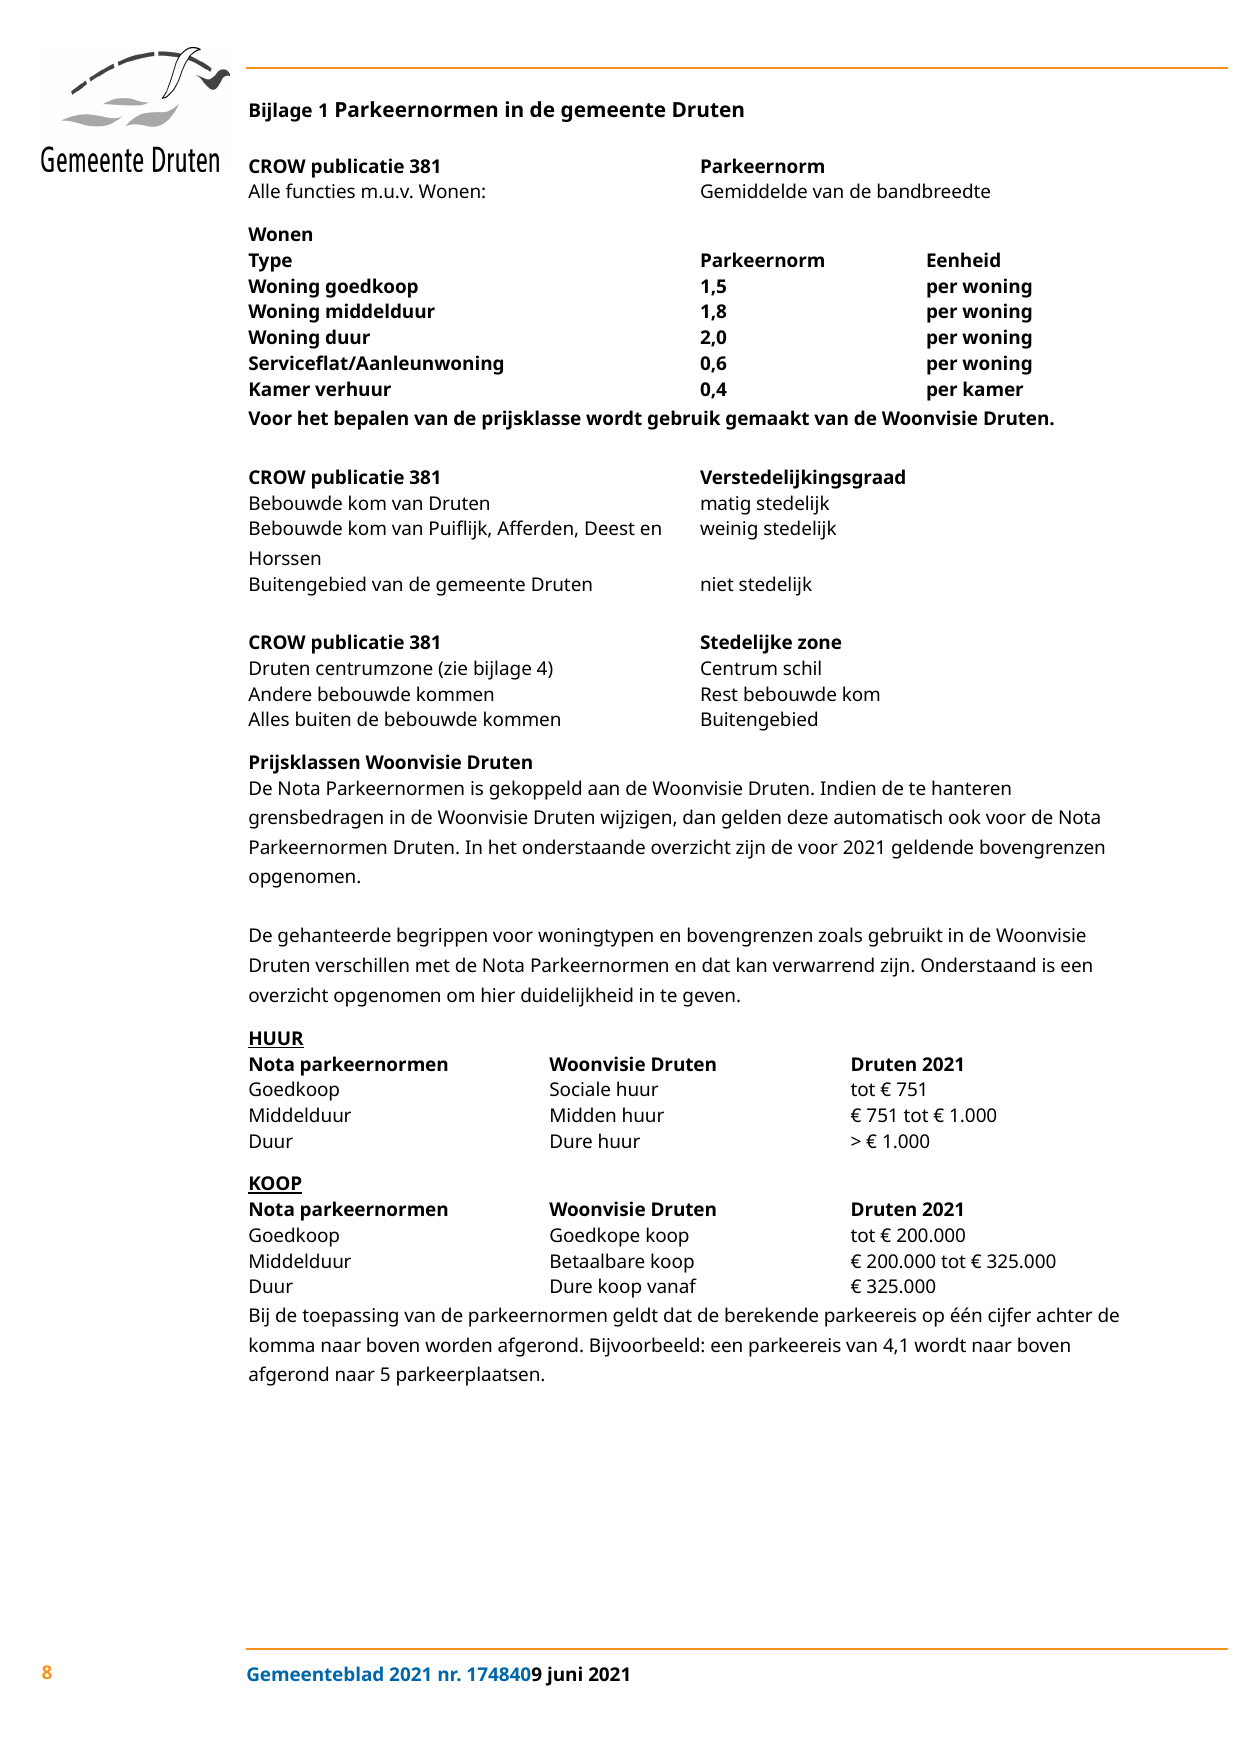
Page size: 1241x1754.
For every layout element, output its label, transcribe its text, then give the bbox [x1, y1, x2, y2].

table_cell 0,6 [700, 350, 926, 376]
table_header Stedelijke zone [700, 629, 1152, 655]
table_header Eenheid [926, 247, 1152, 273]
table_cell Middelduur [248, 1102, 549, 1128]
text HUUR [248, 1025, 1152, 1051]
table_cell Duur [248, 1274, 549, 1299]
table_cell Centrum schil [700, 655, 1152, 681]
table_cell matig stedelijk [700, 490, 1152, 515]
table_header Woonvisie Druten [549, 1051, 850, 1077]
table_cell Dure huur [549, 1128, 850, 1154]
table_cell Woning goedkoop [248, 273, 700, 298]
table_cell tot € 200.000 [850, 1222, 1152, 1248]
table_cell Serviceflat/Aanleunwoning [248, 350, 700, 376]
table_cell € 751 tot € 1.000 [850, 1102, 1152, 1128]
text Prijsklassen Woonvisie Druten [248, 749, 1152, 775]
table_cell Betaalbare koop [549, 1248, 850, 1273]
table_cell weinig stedelijk [700, 515, 1152, 571]
picture [41, 47, 231, 172]
table_header Parkeernorm [700, 153, 1152, 179]
table_cell per woning [926, 273, 1152, 298]
text De gehanteerde begrippen voor woningtypen en bovengrenzen zoals gebruikt in de Woonvisie Druten verschillen met de Nota Parkeernormen en dat kan verwarrend zijn. Onderstaand is een overzicht opgenomen om hier duidelijkheid in te geven. [248, 923, 1152, 1008]
table_cell > € 1.000 [850, 1128, 1152, 1154]
table_cell Bebouwde kom van Druten [248, 490, 700, 515]
table_cell tot € 751 [850, 1077, 1152, 1102]
table_header Nota parkeernormen [248, 1051, 549, 1077]
table_cell Druten centrumzone (zie bijlage 4) [248, 655, 700, 681]
table_cell per kamer [926, 376, 1152, 401]
table_cell Alles buiten de bebouwde kommen [248, 707, 700, 732]
table_cell Goedkope koop [549, 1222, 850, 1248]
table_cell 2,0 [700, 324, 926, 350]
table_cell Gemiddelde van de bandbreedte [700, 179, 1152, 204]
table_cell Andere bebouwde kommen [248, 681, 700, 707]
table_cell Middelduur [248, 1248, 549, 1273]
table_header Druten 2021 [850, 1051, 1152, 1077]
table_header Druten 2021 [850, 1196, 1152, 1222]
table_cell Sociale huur [549, 1077, 850, 1102]
table_header Woonvisie Druten [549, 1196, 850, 1222]
table_cell per woning [926, 299, 1152, 324]
text De Nota Parkeernormen is gekoppeld aan de Woonvisie Druten. Indien de te hanteren grensbedragen in de Woonvisie Druten wijzigen, dan gelden deze automatisch ook voor de Nota Parkeernormen Druten. In het onderstaande overzicht zijn de voor 2021 geldende bovengrenzen opgenomen. [248, 775, 1152, 889]
table_cell per woning [926, 324, 1152, 350]
table_cell 1,8 [700, 299, 926, 324]
table_header CROW publicatie 381 [248, 464, 700, 490]
text Wonen [248, 221, 1152, 247]
table_cell Duur [248, 1128, 549, 1154]
table_cell Woning middelduur [248, 299, 700, 324]
table_cell € 200.000 tot € 325.000 [850, 1248, 1152, 1273]
table_cell Buitengebied van de gemeente Druten [248, 571, 700, 596]
table_header Parkeernorm [700, 247, 926, 273]
table_cell 1,5 [700, 273, 926, 298]
table_cell € 325.000 [850, 1274, 1152, 1299]
text Bij de toepassing van de parkeernormen geldt dat de berekende parkeereis op één cijfer achter de komma naar boven worden afgerond. Bijvoorbeeld: een parkeereis van 4,1 wordt naar boven afgerond naar 5 parkeerplaatsen. [248, 1302, 1152, 1387]
table_cell per woning [926, 350, 1152, 376]
table_header Type [248, 247, 700, 273]
table_cell Woning duur [248, 324, 700, 350]
table_header CROW publicatie 381 [248, 153, 700, 179]
table_cell Goedkoop [248, 1077, 549, 1102]
table_cell Alle functies m.u.v. Wonen: [248, 179, 700, 204]
table_cell Midden huur [549, 1102, 850, 1128]
table_cell Bebouwde kom van Puiflijk, Afferden, Deest en Horssen [248, 515, 700, 571]
table_cell niet stedelijk [700, 571, 1152, 596]
table_cell Dure koop vanaf [549, 1274, 850, 1299]
text Bijlage 1 Parkeernormen in de gemeente Druten [248, 95, 1152, 123]
text Voor het bepalen van de prijsklasse wordt gebruik gemaakt van de Woonvisie Druten. [248, 405, 1152, 430]
table_header Nota parkeernormen [248, 1196, 549, 1222]
table_cell 0,4 [700, 376, 926, 401]
text KOOP [248, 1171, 1152, 1196]
table_cell Kamer verhuur [248, 376, 700, 401]
table_header CROW publicatie 381 [248, 629, 700, 655]
table_cell Buitengebied [700, 707, 1152, 732]
table_cell Rest bebouwde kom [700, 681, 1152, 707]
table_cell Goedkoop [248, 1222, 549, 1248]
table_header Verstedelijkingsgraad [700, 464, 1152, 490]
